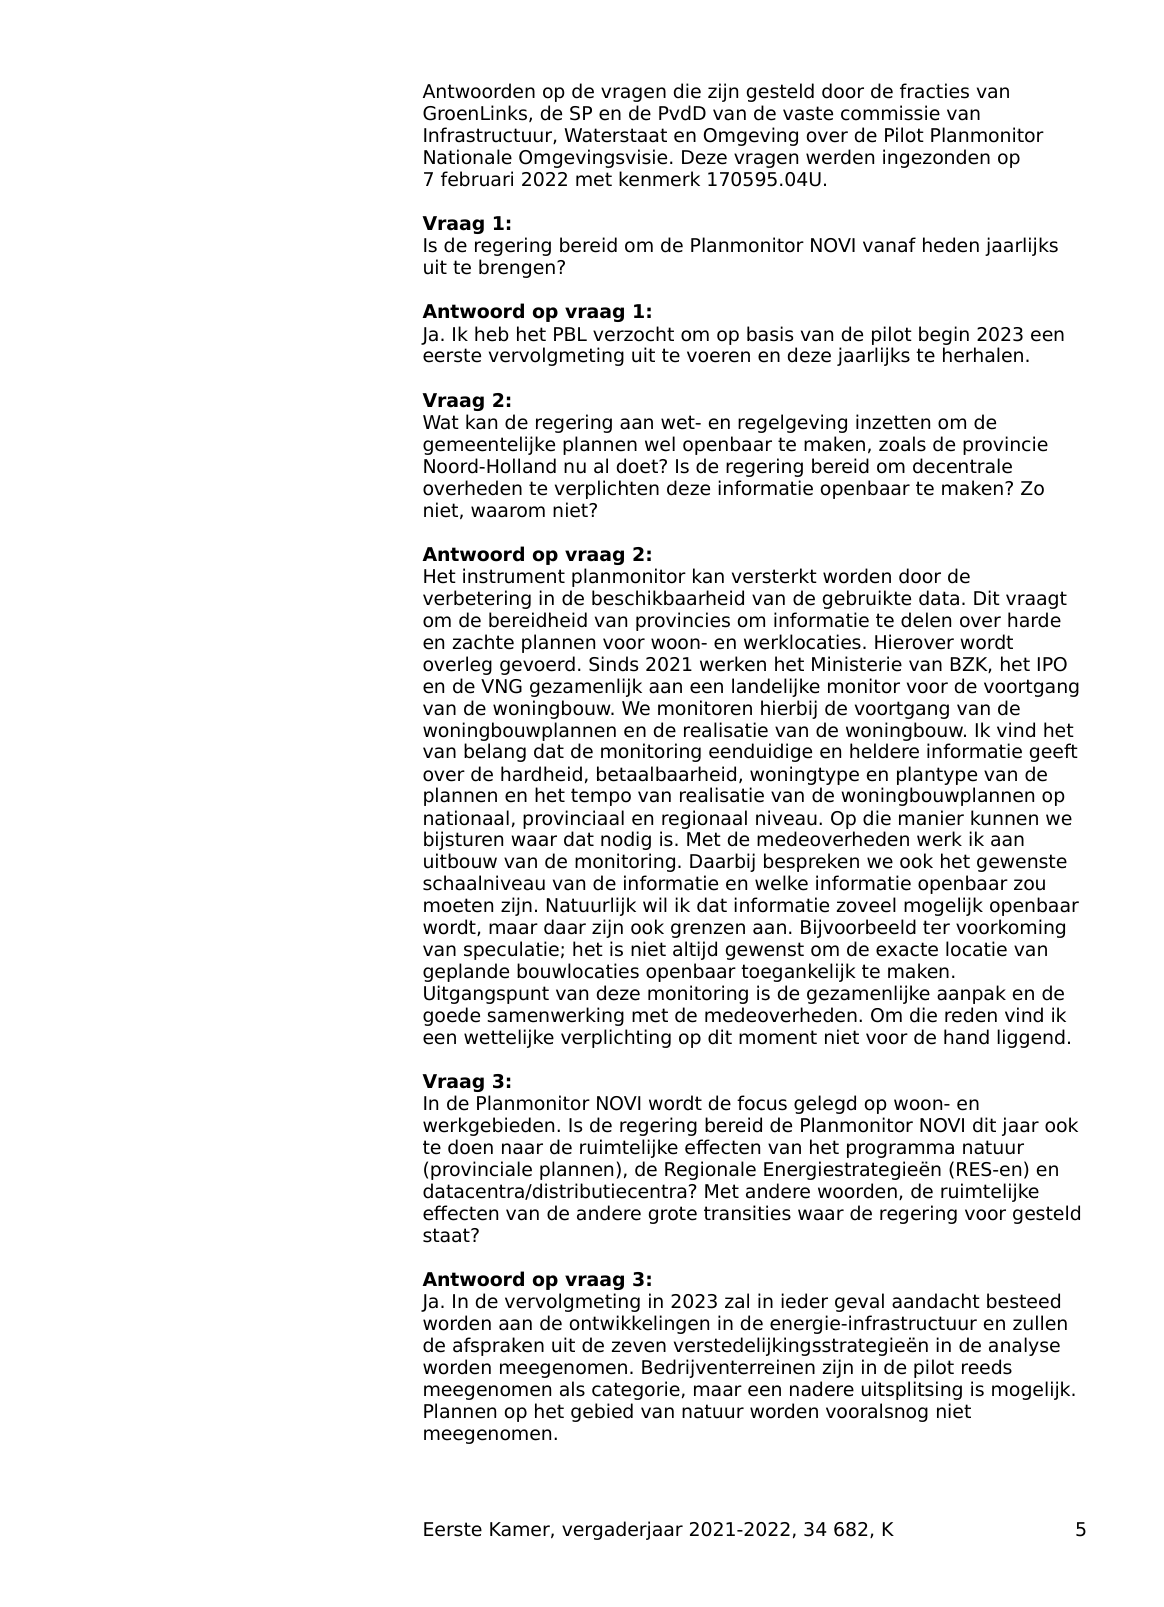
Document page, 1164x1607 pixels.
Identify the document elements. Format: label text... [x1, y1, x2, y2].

subtitle Antwoord op vraag 2: [422, 544, 1087, 566]
subtitle Antwoord op vraag 3: [422, 1269, 1087, 1291]
subtitle Vraag 2: [422, 389, 1087, 412]
text Ja. In de vervolgmeting in 2023 zal in ieder geval aandacht besteed worden aan de ontwikkelingen in de energie-infrastructuur en zullen de afspraken uit de zeven verstedelijkingsstrategieën in de analyse worden meegenomen. Bedrijventerreinen zijn in de pilot reeds meegenomen als categorie, maar een nadere uitsplitsing is mogelijk. Plannen op het gebied van natuur worden vooralsnog niet meegenomen. [422, 1291, 1087, 1445]
text Antwoorden op de vragen die zijn gesteld door de fracties van GroenLinks, de SP en de PvdD van de vaste commissie van Infrastructuur, Waterstaat en Omgeving over de Pilot Planmonitor Nationale Omgevingsvisie. Deze vragen werden ingezonden op 7 februari 2022 met kenmerk 170595.04U. [422, 81, 1087, 191]
text In de Planmonitor NOVI wordt de focus gelegd op woon- en werkgebieden. Is de regering bereid de Planmonitor NOVI dit jaar ook te doen naar de ruimtelijke effecten van het programma natuur (provinciale plannen), de Regionale Energiestrategieën (RES-en) en datacentra/distributiecentra? Met andere woorden, de ruimtelijke effecten van de andere grote transities waar de regering voor gesteld staat? [422, 1093, 1087, 1247]
subtitle Vraag 1: [422, 213, 1087, 235]
text Het instrument planmonitor kan versterkt worden door de verbetering in de beschikbaarheid van de gebruikte data. Dit vraagt om de bereidheid van provincies om informatie te delen over harde en zachte plannen voor woon- en werklocaties. Hierover wordt overleg gevoerd. Sinds 2021 werken het Ministerie van BZK, het IPO en de VNG gezamenlijk aan een landelijke monitor voor de voortgang van de woningbouw. We monitoren hierbij de voortgang van de woningbouwplannen en de realisatie van de woningbouw. Ik vind het van belang dat de monitoring eenduidige en heldere informatie geeft over de hardheid, betaalbaarheid, woningtype en plantype van de plannen en het tempo van realisatie van de woningbouwplannen op nationaal, provinciaal en regionaal niveau. Op die manier kunnen we bijsturen waar dat nodig is. Met de medeoverheden werk ik aan uitbouw van de monitoring. Daarbij bespreken we ook het gewenste schaalniveau van de informatie en welke informatie openbaar zou moeten zijn. Natuurlijk wil ik dat informatie zoveel mogelijk openbaar wordt, maar daar zijn ook grenzen aan. Bijvoorbeeld ter voorkoming van speculatie; het is niet altijd gewenst om de exacte locatie van geplande bouwlocaties openbaar toegankelijk te maken. Uitgangspunt van deze monitoring is de gezamenlijke aanpak en de goede samenwerking met de medeoverheden. Om die reden vind ik een wettelijke verplichting op dit moment niet voor de hand liggend. [422, 566, 1087, 1049]
subtitle Antwoord op vraag 1: [422, 301, 1087, 323]
text Is de regering bereid om de Planmonitor NOVI vanaf heden jaarlijks uit te brengen? [422, 235, 1087, 279]
text Ja. Ik heb het PBL verzocht om op basis van de pilot begin 2023 een eerste vervolgmeting uit te voeren en deze jaarlijks te herhalen. [422, 323, 1087, 367]
text Wat kan de regering aan wet- en regelgeving inzetten om de gemeentelijke plannen wel openbaar te maken, zoals de provincie Noord-Holland nu al doet? Is de regering bereid om decentrale overheden te verplichten deze informatie openbaar te maken? Zo niet, waarom niet? [422, 412, 1087, 521]
subtitle Vraag 3: [422, 1071, 1087, 1093]
